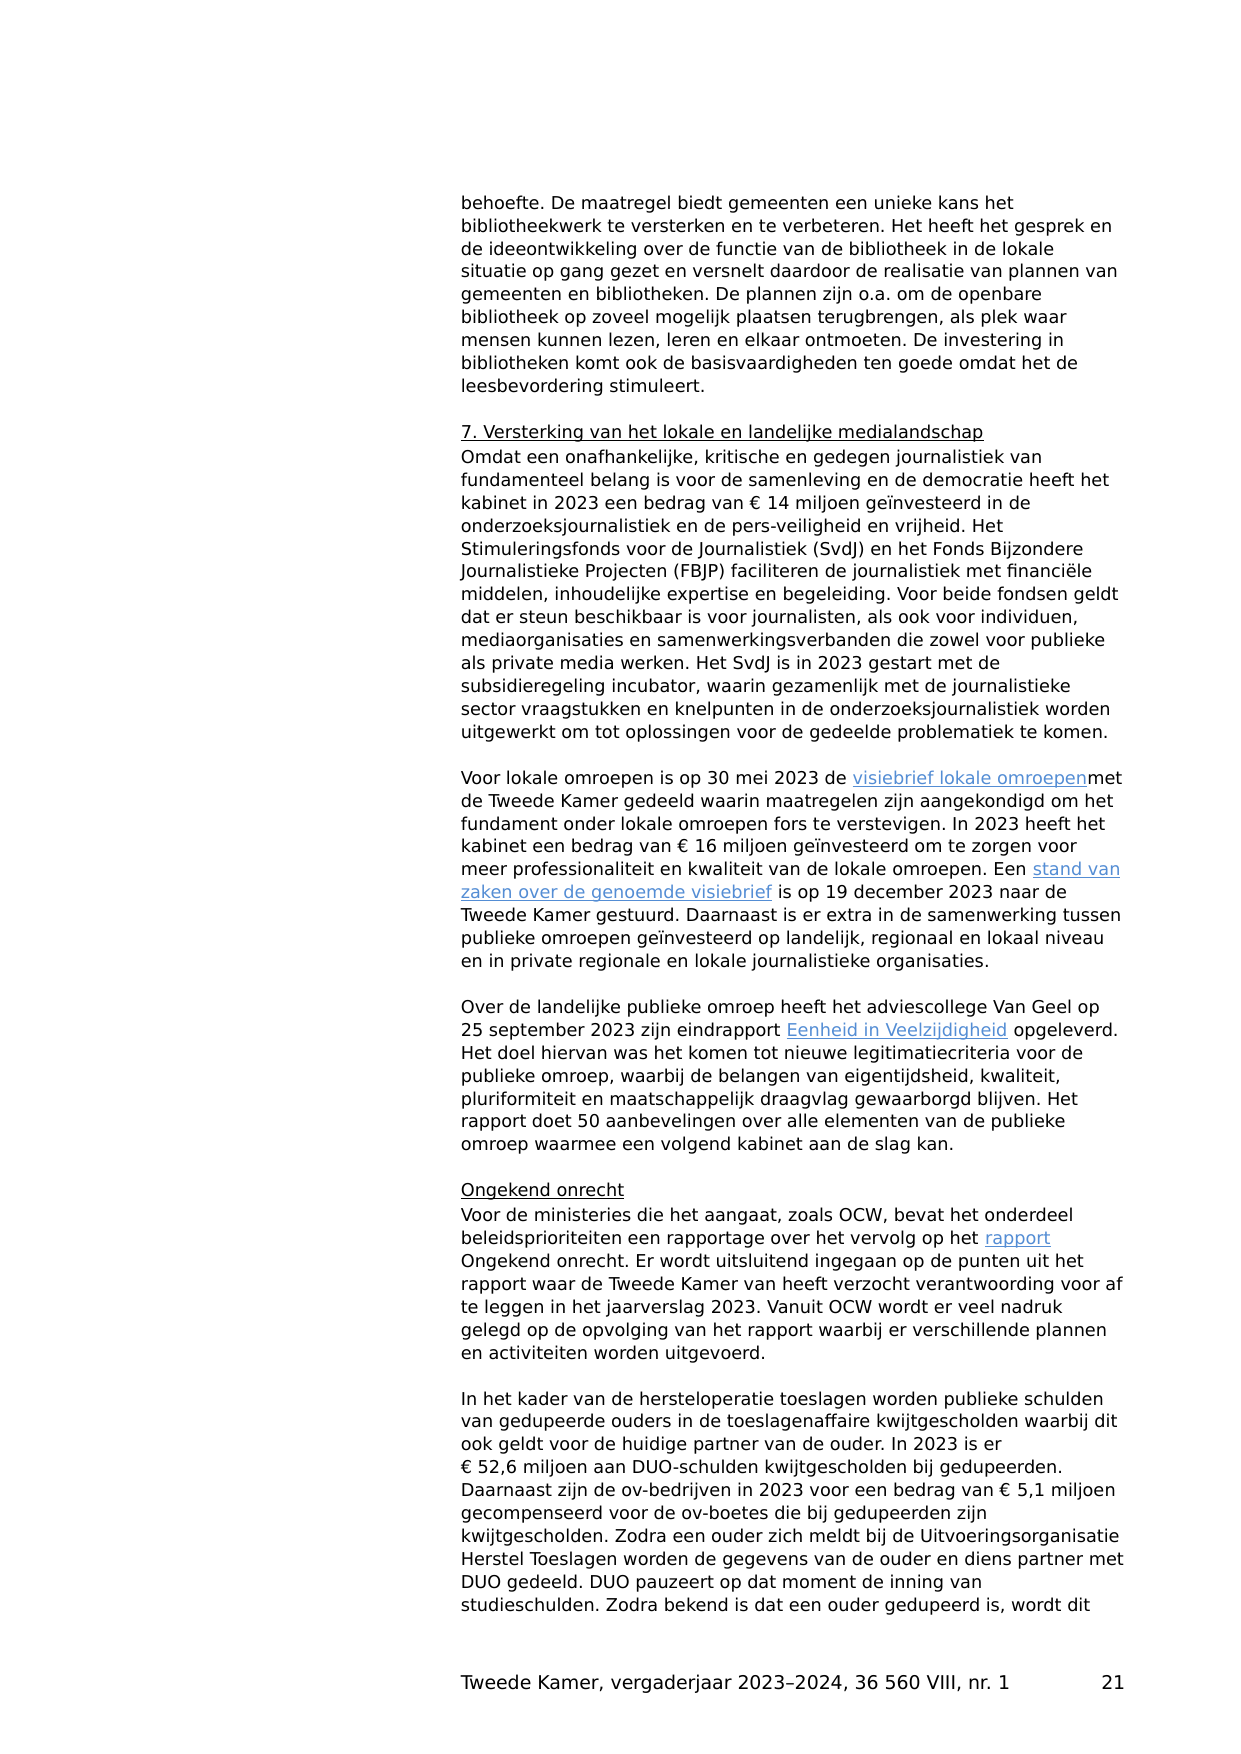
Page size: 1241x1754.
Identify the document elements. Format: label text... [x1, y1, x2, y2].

text In het kader van de hersteloperatie toeslagen worden publieke schulden van gedupeerde ouders in de toeslagenaffaire kwijtgescholden waarbij dit ook geldt voor de huidige partner van de ouder. In 2023 is er € 52,6 miljoen aan DUO-schulden kwijtgescholden bij gedupeerden. Daarnaast zijn de ov-bedrijven in 2023 voor een bedrag van € 5,1 miljoen gecompenseerd voor de ov-boetes die bij gedupeerden zijn kwijtgescholden. Zodra een ouder zich meldt bij de Uitvoeringsorganisatie Herstel Toeslagen worden de gegevens van de ouder en diens partner met DUO gedeeld. DUO pauzeert op dat moment de inning van studieschulden. Zodra bekend is dat een ouder gedupeerd is, wordt dit [461, 1387, 1125, 1616]
text Ongekend onrecht [461, 1178, 1125, 1201]
text Voor lokale omroepen is op 30 mei 2023 de visiebrief lokale omroepenmet de Tweede Kamer gedeeld waarin maatregelen zijn aangekondigd om het fundament onder lokale omroepen fors te verstevigen. In 2023 heeft het kabinet een bedrag van € 16 miljoen geïnvesteerd om te zorgen voor meer professionaliteit en kwaliteit van de lokale omroepen. Een stand van zaken over de genoemde visiebrief is op 19 december 2023 naar de Tweede Kamer gestuurd. Daarnaast is er extra in de samenwerking tussen publieke omroepen geïnvesteerd op landelijk, regionaal en lokaal niveau en in private regionale en lokale journalistieke organisaties. [461, 766, 1125, 972]
text Omdat een onafhankelijke, kritische en gedegen journalistiek van fundamenteel belang is voor de samenleving en de democratie heeft het kabinet in 2023 een bedrag van € 14 miljoen geïnvesteerd in de onderzoeksjournalistiek en de pers-veiligheid en vrijheid. Het Stimuleringsfonds voor de Journalistiek (SvdJ) en het Fonds Bijzondere Journalistieke Projecten (FBJP) faciliteren de journalistiek met financiële middelen, inhoudelijke expertise en begeleiding. Voor beide fondsen geldt dat er steun beschikbaar is voor journalisten, als ook voor individuen, mediaorganisaties en samenwerkingsverbanden die zowel voor publieke als private media werken. Het SvdJ is in 2023 gestart met de subsidieregeling incubator, waarin gezamenlijk met de journalistieke sector vraagstukken en knelpunten in de onderzoeksjournalistiek worden uitgewerkt om tot oplossingen voor de gedeelde problematiek te komen. [461, 445, 1125, 743]
text 7. Versterking van het lokale en landelijke medialandschap [461, 420, 1125, 443]
text behoefte. De maatregel biedt gemeenten een unieke kans het bibliotheekwerk te versterken en te verbeteren. Het heeft het gesprek en de ideeontwikkeling over de functie van de bibliotheek in de lokale situatie op gang gezet en versnelt daardoor de realisatie van plannen van gemeenten en bibliotheken. De plannen zijn o.a. om de openbare bibliotheek op zoveel mogelijk plaatsen terugbrengen, als plek waar mensen kunnen lezen, leren en elkaar ontmoeten. De investering in bibliotheken komt ook de basisvaardigheden ten goede omdat het de leesbevordering stimuleert. [461, 191, 1125, 397]
text Over de landelijke publieke omroep heeft het adviescollege Van Geel op 25 september 2023 zijn eindrapport Eenheid in Veelzijdigheid opgeleverd. Het doel hiervan was het komen tot nieuwe legitimatiecriteria voor de publieke omroep, waarbij de belangen van eigentijdsheid, kwaliteit, pluriformiteit en maatschappelijk draagvlag gewaarborgd blijven. Het rapport doet 50 aanbevelingen over alle elementen van de publieke omroep waarmee een volgend kabinet aan de slag kan. [461, 995, 1125, 1155]
text Voor de ministeries die het aangaat, zoals OCW, bevat het onderdeel beleidsprioriteiten een rapportage over het vervolg op het rapport Ongekend onrecht. Er wordt uitsluitend ingegaan op de punten uit het rapport waar de Tweede Kamer van heeft verzocht verantwoording voor af te leggen in het jaarverslag 2023. Vanuit OCW wordt er veel nadruk gelegd op de opvolging van het rapport waarbij er verschillende plannen en activiteiten worden uitgevoerd. [461, 1203, 1125, 1364]
